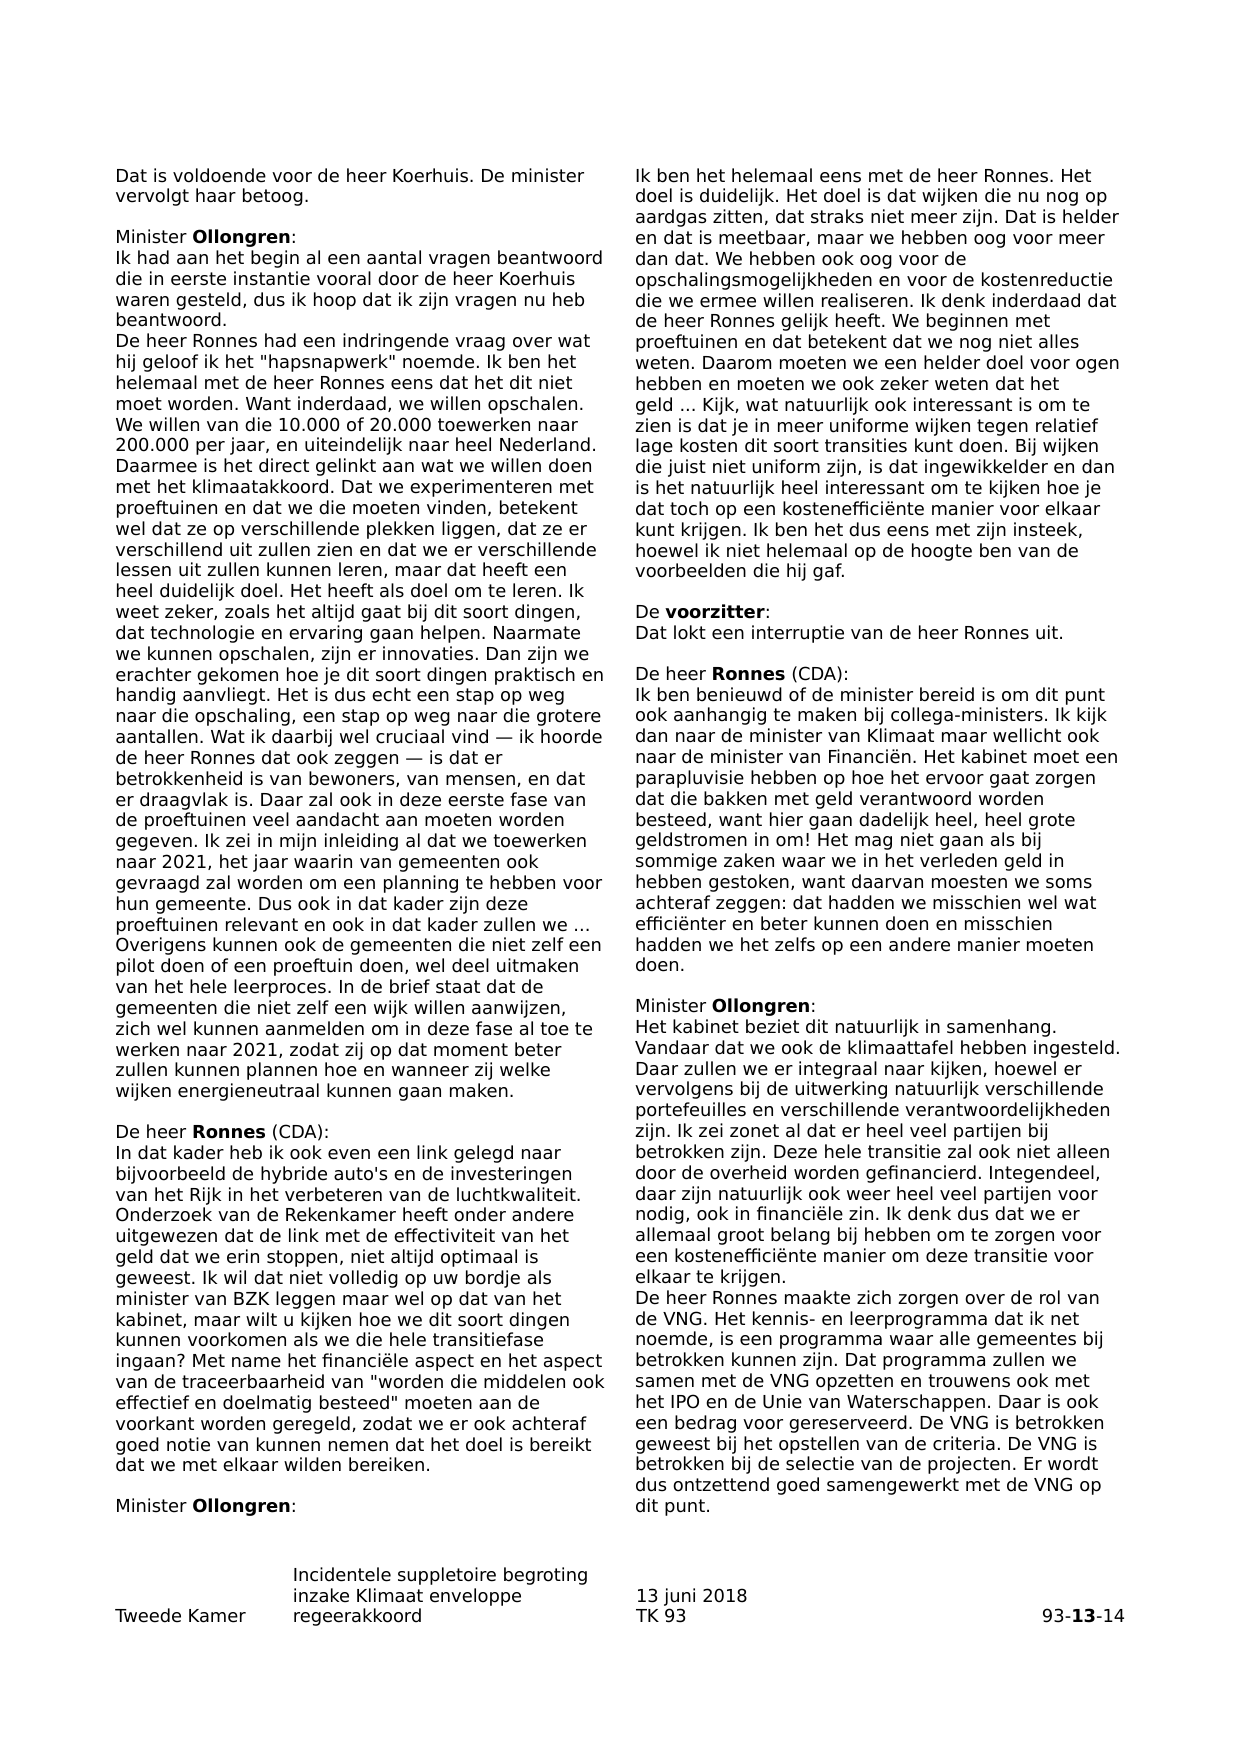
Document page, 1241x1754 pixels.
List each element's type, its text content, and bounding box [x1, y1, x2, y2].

text De heer Ronnes (CDA): [635, 663, 1125, 684]
text Ik had aan het begin al een aantal vragen beantwoord die in eerste instantie vooral door de heer Koerhuis waren gesteld, dus ik hoop dat ik zijn vragen nu heb beantwoord. [115, 248, 605, 331]
text Minister Ollongren: [635, 996, 1125, 1017]
text De voorzitter: [635, 602, 1125, 623]
text Ik ben benieuwd of de minister bereid is om dit punt ook aanhangig te maken bij collega-ministers. Ik kijk dan naar de minister van Klimaat maar wellicht ook naar de minister van Financiën. Het kabinet moet een parapluvisie hebben op hoe het ervoor gaat zorgen dat die bakken met geld verantwoord worden besteed, want hier gaan dadelijk heel, heel grote geldstromen in om! Het mag niet gaan als bij sommige zaken waar we in het verleden geld in hebben gestoken, want daarvan moesten we soms achteraf zeggen: dat hadden we misschien wel wat efficiënter en beter kunnen doen en misschien hadden we het zelfs op een andere manier moeten doen. [635, 684, 1125, 976]
text De heer Ronnes (CDA): [115, 1122, 605, 1143]
text Minister Ollongren: [115, 1496, 605, 1517]
text In dat kader heb ik ook even een link gelegd naar bijvoorbeeld de hybride auto's en de investeringen van het Rijk in het verbeteren van de luchtkwaliteit. Onderzoek van de Rekenkamer heeft onder andere uitgewezen dat de link met de effectiviteit van het geld dat we erin stoppen, niet altijd optimaal is geweest. Ik wil dat niet volledig op uw bordje als minister van BZK leggen maar wel op dat van het kabinet, maar wilt u kijken hoe we dit soort dingen kunnen voorkomen als we die hele transitiefase ingaan? Met name het financiële aspect en het aspect van de traceerbaarheid van "worden die middelen ook effectief en doelmatig besteed" moeten aan de voorkant worden geregeld, zodat we er ook achteraf goed notie van kunnen nemen dat het doel is bereikt dat we met elkaar wilden bereiken. [115, 1143, 605, 1476]
text Dat is voldoende voor de heer Koerhuis. De minister vervolgt haar betoog. [115, 165, 605, 207]
text Minister Ollongren: [115, 227, 605, 248]
text Ik ben het helemaal eens met de heer Ronnes. Het doel is duidelijk. Het doel is dat wijken die nu nog op aardgas zitten, dat straks niet meer zijn. Dat is helder en dat is meetbaar, maar we hebben oog voor meer dan dat. We hebben ook oog voor de opschalingsmogelijkheden en voor de kostenreductie die we ermee willen realiseren. Ik denk inderdaad dat de heer Ronnes gelijk heeft. We beginnen met proeftuinen en dat betekent dat we nog niet alles weten. Daarom moeten we een helder doel voor ogen hebben en moeten we ook zeker weten dat het geld ... Kijk, wat natuurlijk ook interessant is om te zien is dat je in meer uniforme wijken tegen relatief lage kosten dit soort transities kunt doen. Bij wijken die juist niet uniform zijn, is dat ingewikkelder en dan is het natuurlijk heel interessant om te kijken hoe je dat toch op een kostenefficiënte manier voor elkaar kunt krijgen. Ik ben het dus eens met zijn insteek, hoewel ik niet helemaal op de hoogte ben van de voorbeelden die hij gaf. [635, 165, 1125, 582]
text Het kabinet beziet dit natuurlijk in samenhang. Vandaar dat we ook de klimaattafel hebben ingesteld. Daar zullen we er integraal naar kijken, hoewel er vervolgens bij de uitwerking natuurlijk verschillende portefeuilles en verschillende verantwoordelijkheden zijn. Ik zei zonet al dat er heel veel partijen bij betrokken zijn. Deze hele transitie zal ook niet alleen door de overheid worden gefinancierd. Integendeel, daar zijn natuurlijk ook weer heel veel partijen voor nodig, ook in financiële zin. Ik denk dus dat we er allemaal groot belang bij hebben om te zorgen voor een kostenefficiënte manier om deze transitie voor elkaar te krijgen. [635, 1017, 1125, 1287]
text De heer Ronnes maakte zich zorgen over de rol van de VNG. Het kennis- en leerprogramma dat ik net noemde, is een programma waar alle gemeentes bij betrokken kunnen zijn. Dat programma zullen we samen met de VNG opzetten en trouwens ook met het IPO en de Unie van Waterschappen. Daar is ook een bedrag voor gereserveerd. De VNG is betrokken geweest bij het opstellen van de criteria. De VNG is betrokken bij de selectie van de projecten. Er wordt dus ontzettend goed samengewerkt met de VNG op dit punt. [635, 1287, 1125, 1517]
text Dat lokt een interruptie van de heer Ronnes uit. [635, 623, 1125, 643]
text De heer Ronnes had een indringende vraag over wat hij geloof ik het "hapsnapwerk" noemde. Ik ben het helemaal met de heer Ronnes eens dat het dit niet moet worden. Want inderdaad, we willen opschalen. We willen van die 10.000 of 20.000 toewerken naar 200.000 per jaar, en uiteindelijk naar heel Nederland. Daarmee is het direct gelinkt aan wat we willen doen met het klimaatakkoord. Dat we experimenteren met proeftuinen en dat we die moeten vinden, betekent wel dat ze op verschillende plekken liggen, dat ze er verschillend uit zullen zien en dat we er verschillende lessen uit zullen kunnen leren, maar dat heeft een heel duidelijk doel. Het heeft als doel om te leren. Ik weet zeker, zoals het altijd gaat bij dit soort dingen, dat technologie en ervaring gaan helpen. Naarmate we kunnen opschalen, zijn er innovaties. Dan zijn we erachter gekomen hoe je dit soort dingen praktisch en handig aanvliegt. Het is dus echt een stap op weg naar die opschaling, een stap op weg naar die grotere aantallen. Wat ik daarbij wel cruciaal vind — ik hoorde de heer Ronnes dat ook zeggen — is dat er betrokkenheid is van bewoners, van mensen, en dat er draagvlak is. Daar zal ook in deze eerste fase van de proeftuinen veel aandacht aan moeten worden gegeven. Ik zei in mijn inleiding al dat we toewerken naar 2021, het jaar waarin van gemeenten ook gevraagd zal worden om een planning te hebben voor hun gemeente. Dus ook in dat kader zijn deze proeftuinen relevant en ook in dat kader zullen we ... Overigens kunnen ook de gemeenten die niet zelf een pilot doen of een proeftuin doen, wel deel uitmaken van het hele leerproces. In de brief staat dat de gemeenten die niet zelf een wijk willen aanwijzen, zich wel kunnen aanmelden om in deze fase al toe te werken naar 2021, zodat zij op dat moment beter zullen kunnen plannen hoe en wanneer zij welke wijken energieneutraal kunnen gaan maken. [115, 331, 605, 1102]
